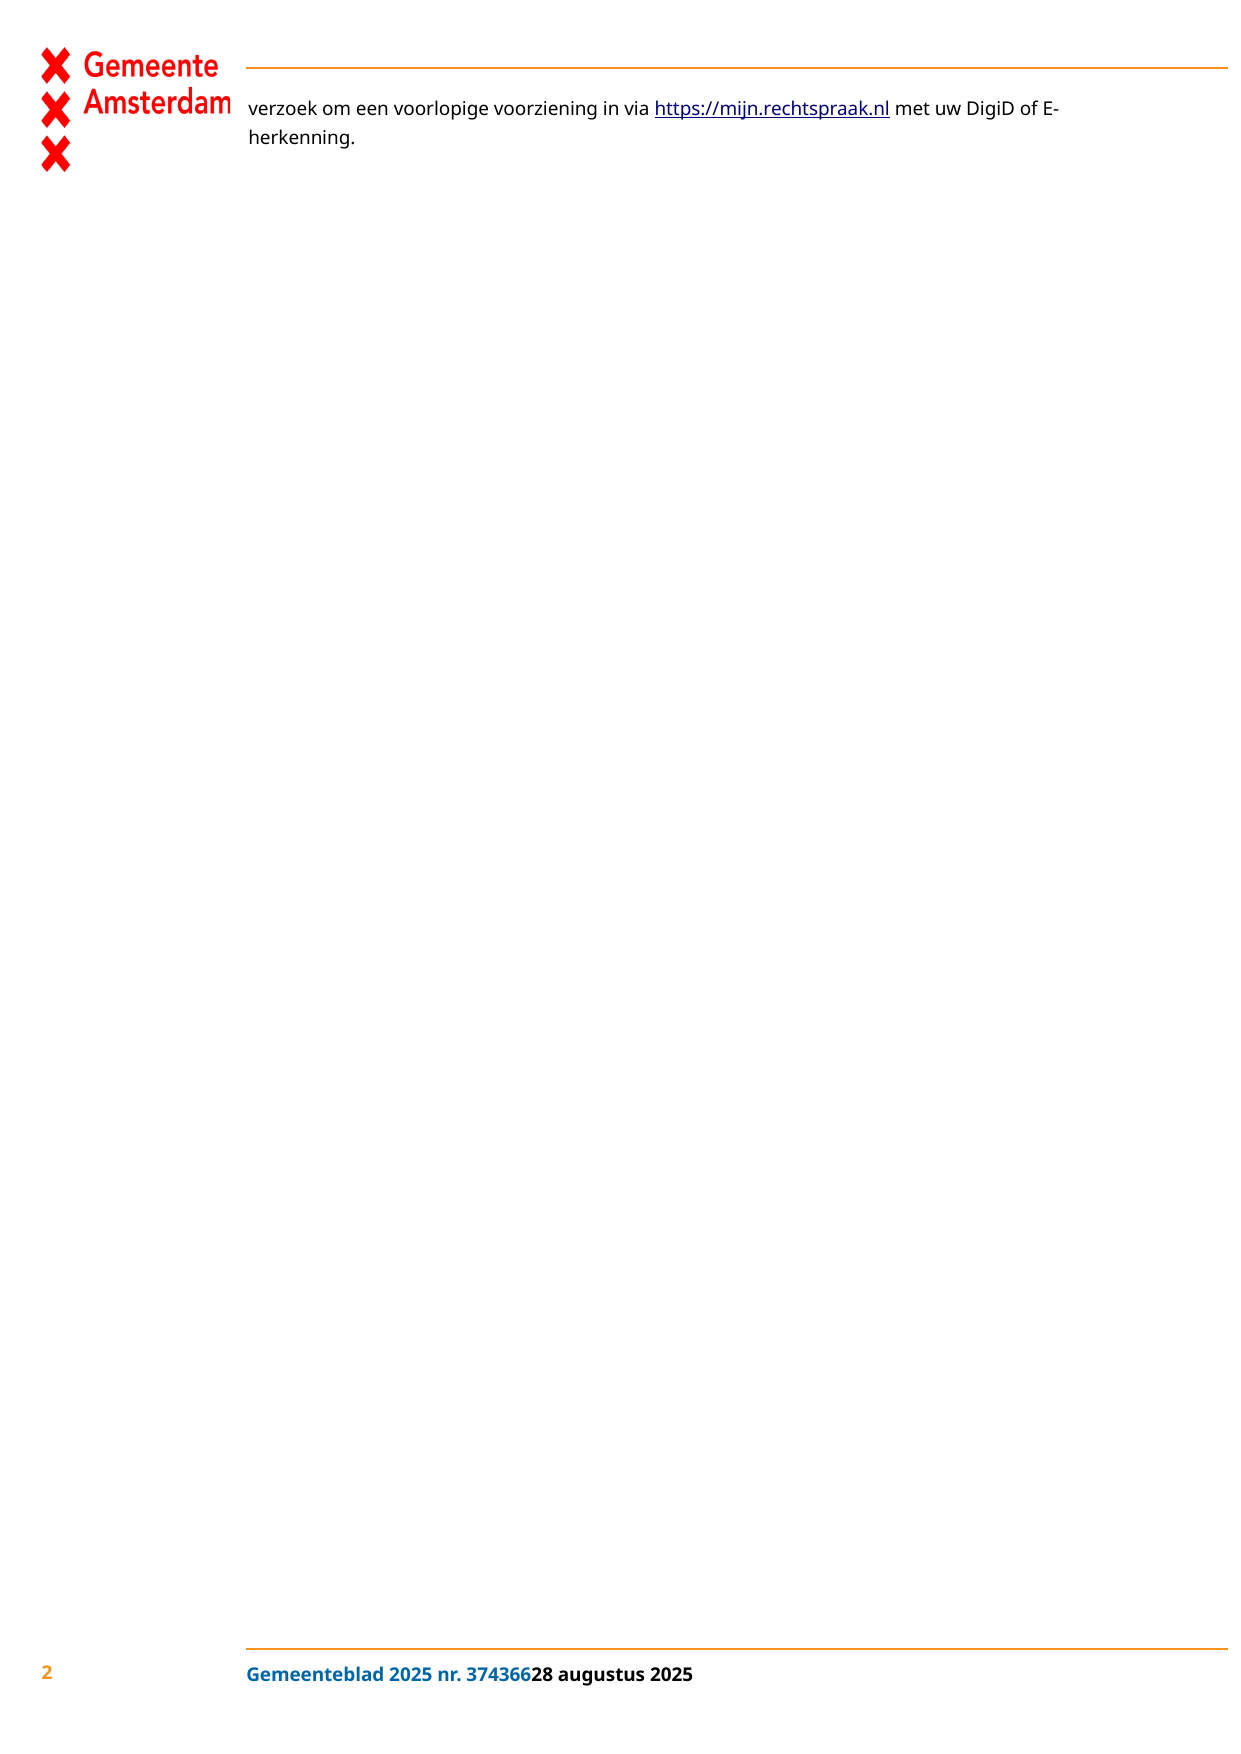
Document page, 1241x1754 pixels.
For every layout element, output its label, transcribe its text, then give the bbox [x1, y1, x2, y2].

picture [41, 47, 231, 172]
text verzoek om een voorlopige voorziening in via https://mijn.rechtspraak.nl met uw DigiD of E-herkenning. [248, 95, 1152, 150]
